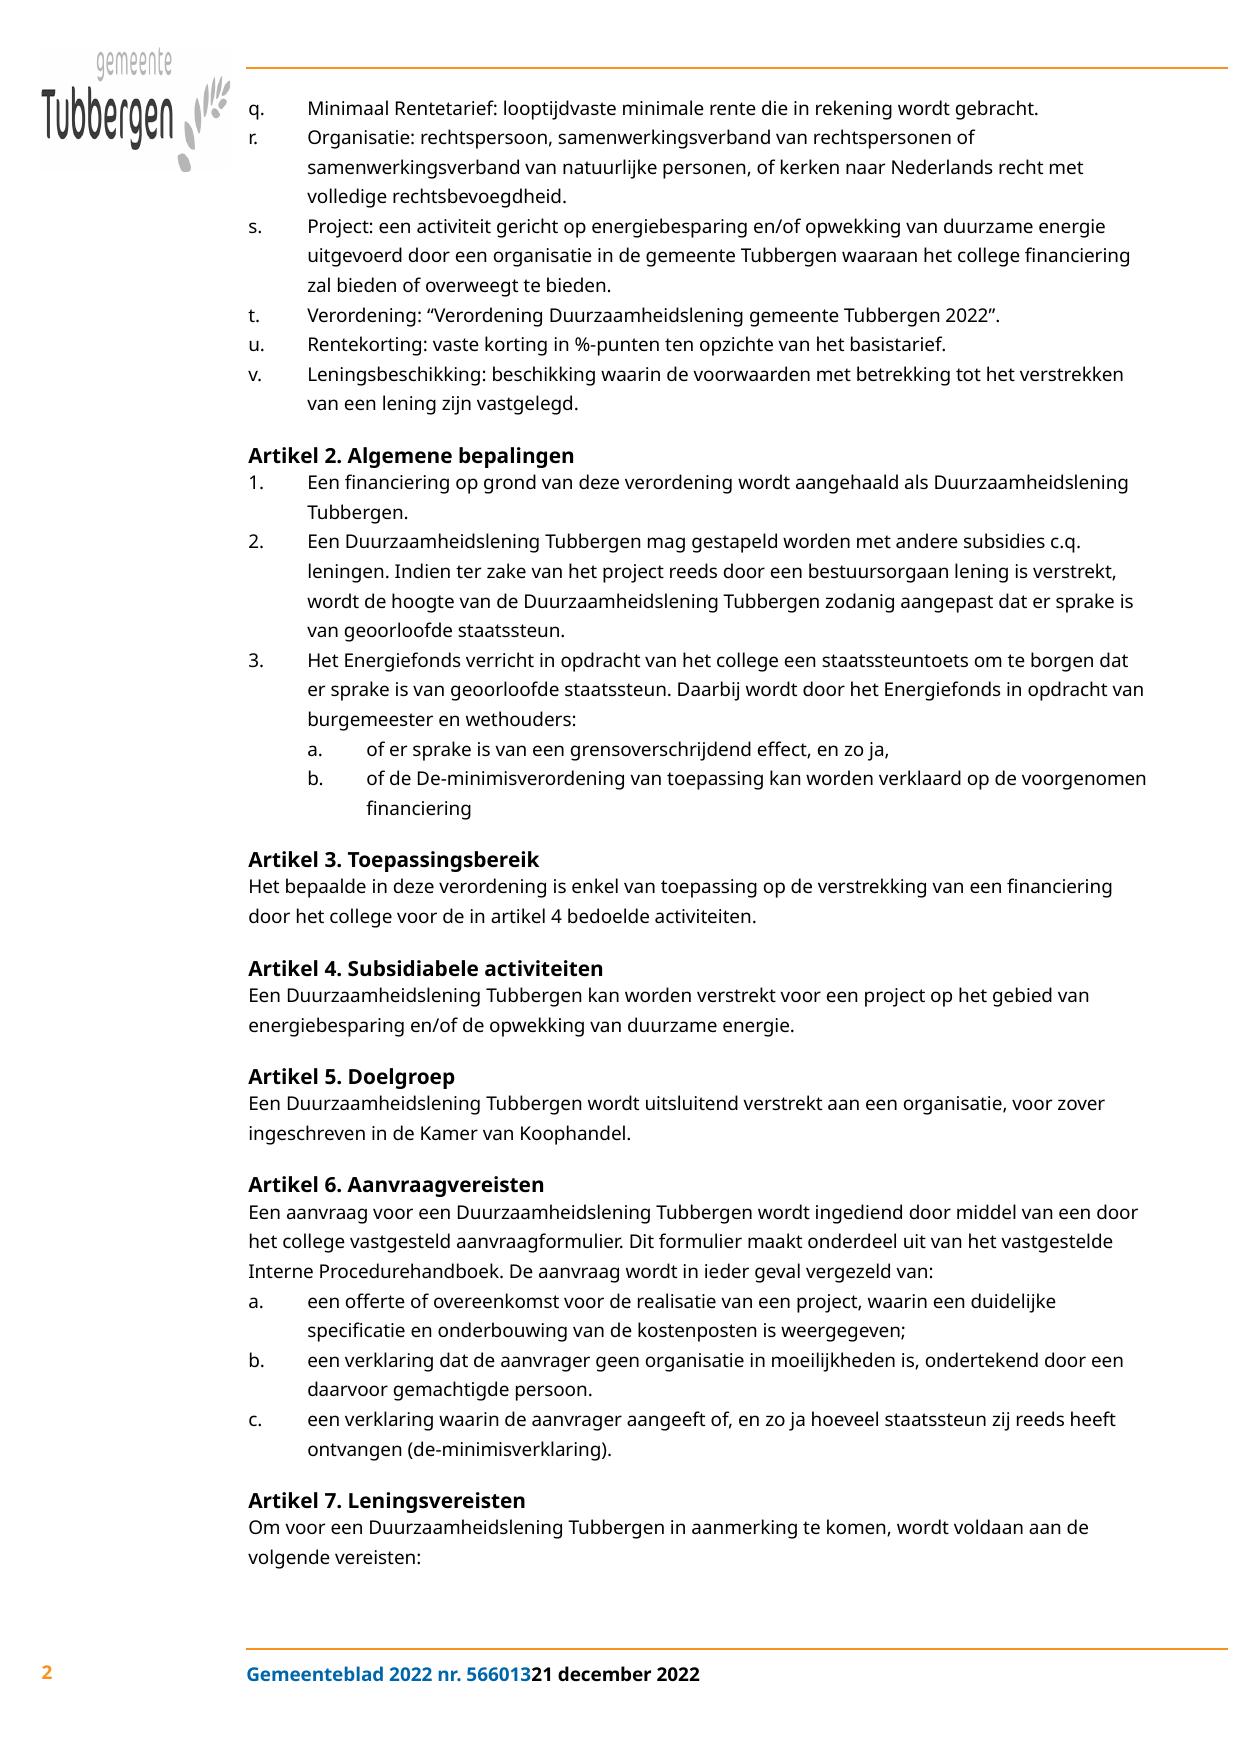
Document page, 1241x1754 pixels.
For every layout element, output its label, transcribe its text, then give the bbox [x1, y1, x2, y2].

text Artikel 5. Doelgroep [248, 1062, 1152, 1091]
text Een Duurzaamheidslening Tubbergen wordt uitsluitend verstrekt aan een organisatie, voor zover ingeschreven in de Kamer van Koophandel. [248, 1091, 1152, 1146]
list een verklaring waarin de aanvrager aangeeft of, en zo ja hoeveel staatssteun zij reeds heeft ontvangen (de-minimisverklaring). [248, 1406, 1152, 1461]
text Artikel 4. Subsidiabele activiteiten [248, 954, 1152, 982]
list Het Energiefonds verricht in opdracht van het college een staatssteuntoets om te borgen dat er sprake is van geoorloofde staatssteun. Daarbij wordt door het Energiefonds in opdracht van burgemeester en wethouders: [248, 647, 1152, 732]
list Organisatie: rechtspersoon, samenwerkingsverband van rechtspersonen of samenwerkingsverband van natuurlijke personen, of kerken naar Nederlands recht met volledige rechtsbevoegdheid. [248, 124, 1152, 209]
text Een Duurzaamheidslening Tubbergen kan worden verstrekt voor een project op het gebied van energiebesparing en/of de opwekking van duurzame energie. [248, 982, 1152, 1037]
list een verklaring dat de aanvrager geen organisatie in moeilijkheden is, ondertekend door een daarvoor gemachtigde persoon. [248, 1347, 1152, 1402]
text Een aanvraag voor een Duurzaamheidslening Tubbergen wordt ingediend door middel van een door het college vastgesteld aanvraagformulier. Dit formulier maakt onderdeel uit van het vastgestelde Interne Procedurehandboek. De aanvraag wordt in ieder geval vergezeld van: [248, 1199, 1152, 1284]
text Artikel 6. Aanvraagvereisten [248, 1171, 1152, 1199]
list Een Duurzaamheidslening Tubbergen mag gestapeld worden met andere subsidies c.q. leningen. Indien ter zake van het project reeds door een bestuursorgaan lening is verstrekt, wordt de hoogte van de Duurzaamheidslening Tubbergen zodanig aangepast dat er sprake is van geoorloofde staatssteun. [248, 529, 1152, 643]
list Leningsbeschikking: beschikking waarin de voorwaarden met betrekking tot het verstrekken van een lening zijn vastgelegd. [248, 361, 1152, 416]
text Artikel 7. Leningsvereisten [248, 1486, 1152, 1514]
text Het bepaalde in deze verordening is enkel van toepassing op de verstrekking van een financiering door het college voor de in artikel 4 bedoelde activiteiten. [248, 874, 1152, 929]
text Om voor een Duurzaamheidslening Tubbergen in aanmerking te komen, wordt voldaan aan de volgende vereisten: [248, 1514, 1152, 1570]
list Rentekorting: vaste korting in %-punten ten opzichte van het basistarief. [248, 331, 1152, 357]
list een offerte of overeenkomst voor de realisatie van een project, waarin een duidelijke specificatie en onderbouwing van de kostenposten is weergegeven; [248, 1288, 1152, 1343]
picture [41, 47, 231, 172]
list Een financiering op grond van deze verordening wordt aangehaald als Duurzaamheidslening Tubbergen. [248, 469, 1152, 525]
list of er sprake is van een grensoverschrijdend effect, en zo ja, [307, 736, 1152, 761]
list Project: een activiteit gericht op energiebesparing en/of opwekking van duurzame energie uitgevoerd door een organisatie in de gemeente Tubbergen waaraan het college financiering zal bieden of overweegt te bieden. [248, 213, 1152, 298]
list Verordening: “Verordening Duurzaamheidslening gemeente Tubbergen 2022”. [248, 302, 1152, 328]
list of de De-minimisverordening van toepassing kan worden verklaard op de voorgenomen financiering [307, 765, 1152, 821]
list Minimaal Rentetarief: looptijdvaste minimale rente die in rekening wordt gebracht. [248, 95, 1152, 121]
text Artikel 3. Toepassingsbereik [248, 845, 1152, 874]
text Artikel 2. Algemene bepalingen [248, 441, 1152, 469]
